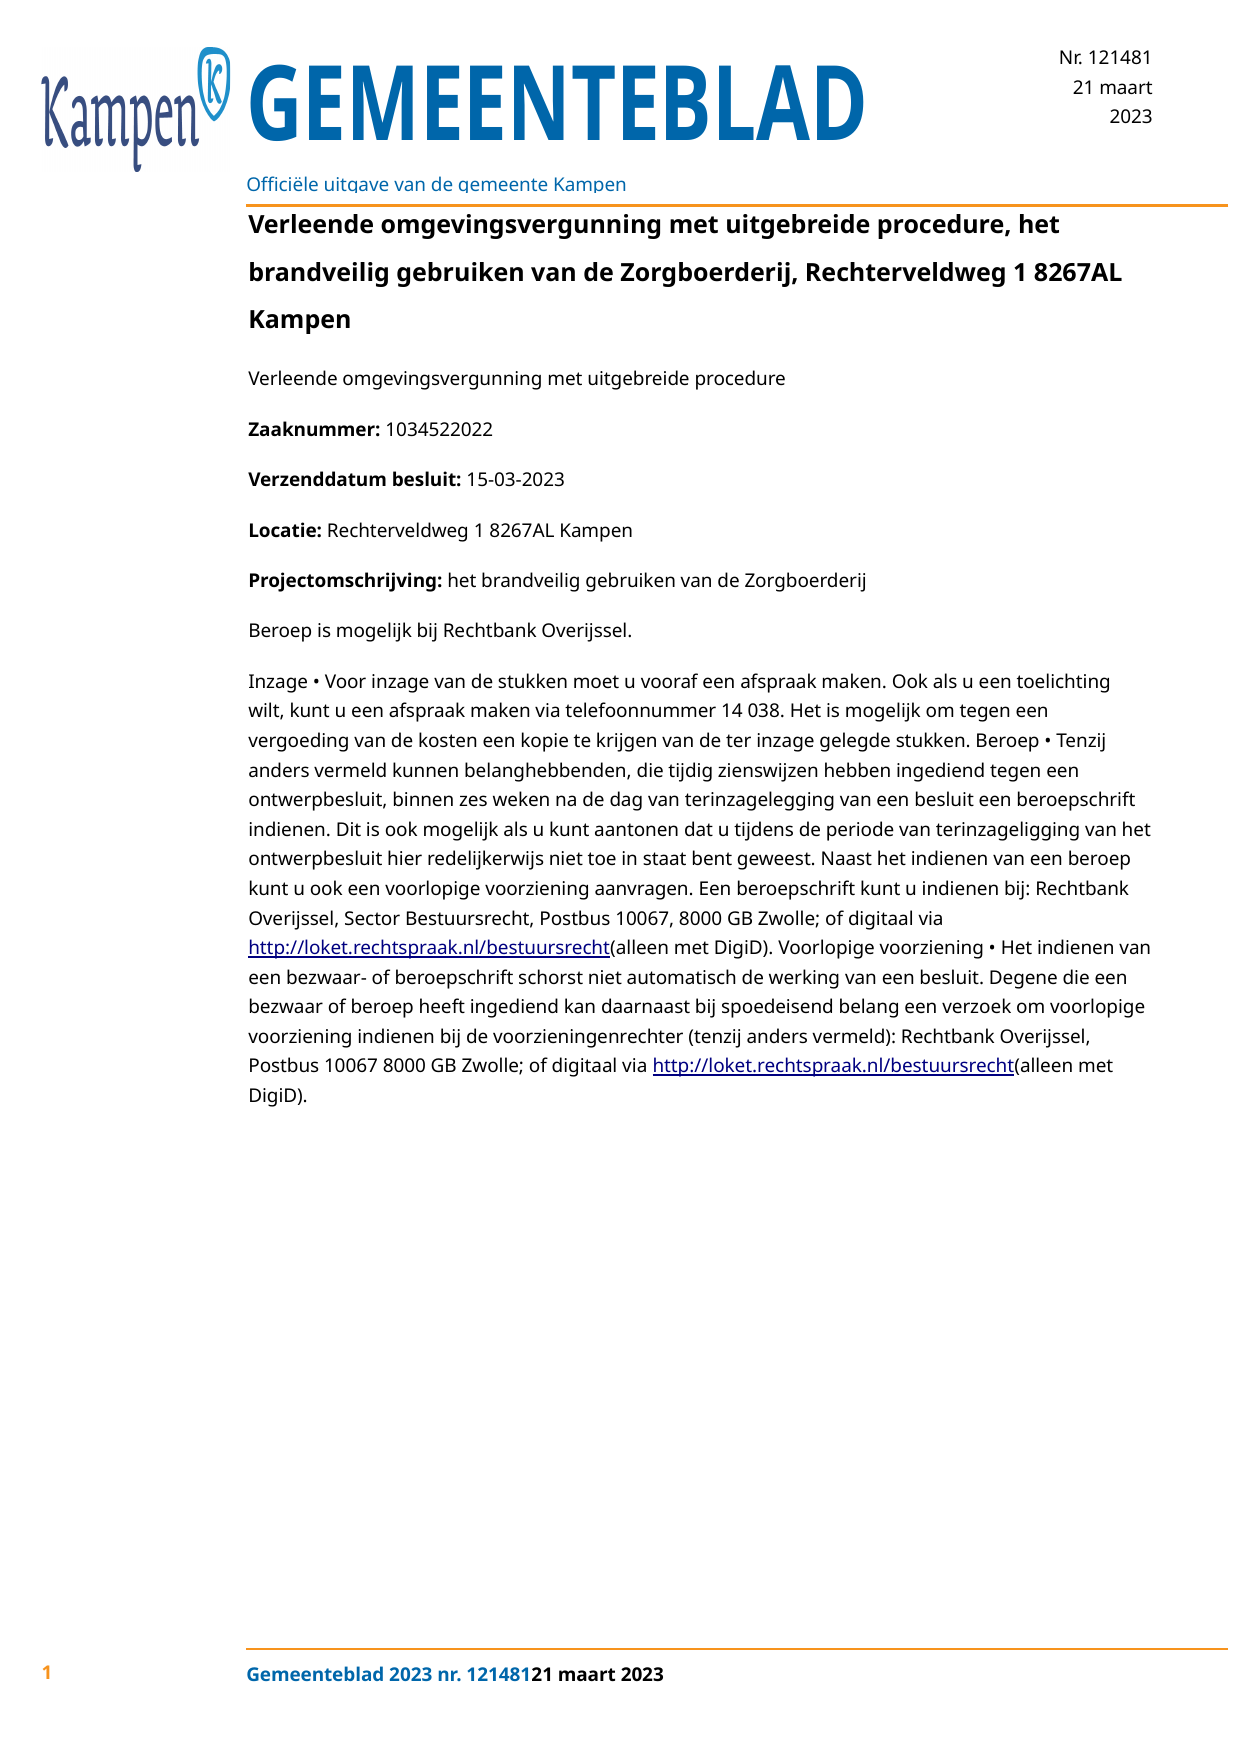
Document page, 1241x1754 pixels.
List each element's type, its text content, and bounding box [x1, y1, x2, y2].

text Inzage • Voor inzage van de stukken moet u vooraf een afspraak maken. Ook als u een toelichting wilt, kunt u een afspraak maken via telefoonnummer 14 038. Het is mogelijk om tegen een vergoeding van de kosten een kopie te krijgen van de ter inzage gelegde stukken. Beroep • Tenzij anders vermeld kunnen belanghebbenden, die tijdig zienswijzen hebben ingediend tegen een ontwerpbesluit, binnen zes weken na de dag van terinzagelegging van een besluit een beroepschrift indienen. Dit is ook mogelijk als u kunt aantonen dat u tijdens de periode van terinzageligging van het ontwerpbesluit hier redelijkerwijs niet toe in staat bent geweest. Naast het indienen van een beroep kunt u ook een voorlopige voorziening aanvragen. Een beroepschrift kunt u indienen bij: Rechtbank Overijssel, Sector Bestuursrecht, Postbus 10067, 8000 GB Zwolle; of digitaal via http://loket.rechtspraak.nl/bestuursrecht(alleen met DigiD). Voorlopige voorziening • Het indienen van een bezwaar- of beroepschrift schorst niet automatisch de werking van een besluit. Degene die een bezwaar of beroep heeft ingediend kan daarnaast bij spoedeisend belang een verzoek om voorlopige voorziening indienen bij de voorzieningenrechter (tenzij anders vermeld): Rechtbank Overijssel, Postbus 10067 8000 GB Zwolle; of digitaal via http://loket.rechtspraak.nl/bestuursrecht(alleen met DigiD). [248, 668, 1152, 1108]
picture [41, 47, 231, 172]
text Verleende omgevingsvergunning met uitgebreide procedure [248, 366, 1152, 391]
text Zaaknummer: 1034522022 [248, 416, 1152, 442]
text Projectomschrijving: het brandveilig gebruiken van de Zorgboerderij [248, 567, 1152, 593]
text Beroep is mogelijk bij Rechtbank Overijssel. [248, 618, 1152, 643]
text Verleende omgevingsvergunning met uitgebreide procedure, het brandveilig gebruiken van de Zorgboerderij, Rechterveldweg 1 8267AL Kampen [248, 207, 1152, 336]
text Verzenddatum besluit: 15-03-2023 [248, 466, 1152, 492]
text Locatie: Rechterveldweg 1 8267AL Kampen [248, 517, 1152, 542]
